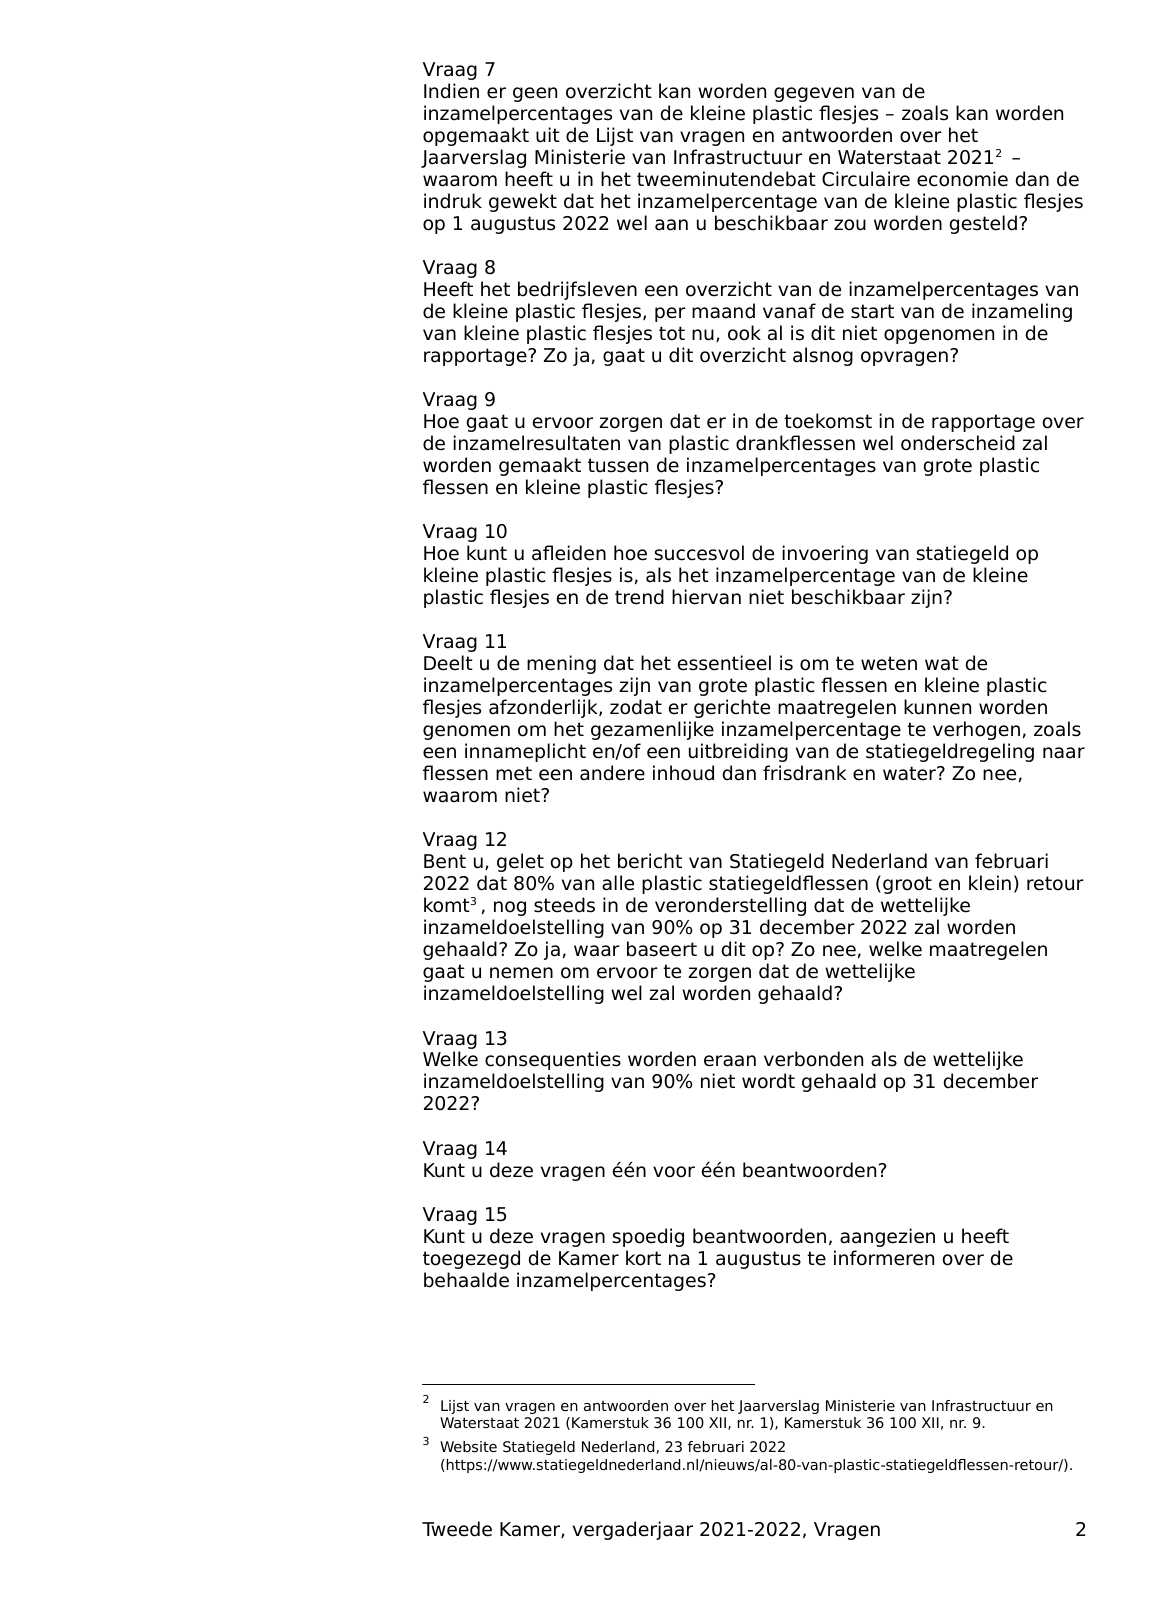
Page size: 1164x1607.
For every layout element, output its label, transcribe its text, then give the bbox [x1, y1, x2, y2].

text Vraag 9 [422, 389, 1087, 411]
text Hoe kunt u afleiden hoe succesvol de invoering van statiegeld op kleine plastic flesjes is, als het inzamelpercentage van de kleine plastic flesjes en de trend hiervan niet beschikbaar zijn? [422, 543, 1087, 609]
text Vraag 8 [422, 257, 1087, 279]
text Vraag 7 [422, 59, 1087, 81]
text Kunt u deze vragen spoedig beantwoorden, aangezien u heeft toegezegd de Kamer kort na 1 augustus te informeren over de behaalde inzamelpercentages? [422, 1226, 1087, 1292]
text Vraag 11 [422, 631, 1087, 653]
text Lijst van vragen en antwoorden over het Jaarverslag Ministerie van Infrastructuur en Waterstaat 2021 (Kamerstuk 36 100 XII, nr. 1), Kamerstuk 36 100 XII, nr. 9. [422, 1393, 1087, 1432]
text Bent u, gelet op het bericht van Statiegeld Nederland van februari 2022 dat 80% van alle plastic statiegeldflessen (groot en klein) retour komt, nog steeds in de veronderstelling dat de wettelijke inzameldoelstelling van 90% op 31 december 2022 zal worden gehaald? Zo ja, waar baseert u dit op? Zo nee, welke maatregelen gaat u nemen om ervoor te zorgen dat de wettelijke inzameldoelstelling wel zal worden gehaald? [422, 851, 1087, 1005]
text Vraag 13 [422, 1027, 1087, 1049]
text Deelt u de mening dat het essentieel is om te weten wat de inzamelpercentages zijn van grote plastic flessen en kleine plastic flesjes afzonderlijk, zodat er gerichte maatregelen kunnen worden genomen om het gezamenlijke inzamelpercentage te verhogen, zoals een innameplicht en/of een uitbreiding van de statiegeldregeling naar flessen met een andere inhoud dan frisdrank en water? Zo nee, waarom niet? [422, 653, 1087, 807]
text Kunt u deze vragen één voor één beantwoorden? [422, 1159, 1087, 1181]
text Welke consequenties worden eraan verbonden als de wettelijke inzameldoelstelling van 90% niet wordt gehaald op 31 december 2022? [422, 1049, 1087, 1115]
text Vraag 10 [422, 521, 1087, 543]
text Vraag 15 [422, 1204, 1087, 1226]
text Vraag 14 [422, 1137, 1087, 1159]
text Indien er geen overzicht kan worden gegeven van de inzamelpercentages van de kleine plastic flesjes – zoals kan worden opgemaakt uit de Lijst van vragen en antwoorden over het Jaarverslag Ministerie van Infrastructuur en Waterstaat 2021 – waarom heeft u in het tweeminutendebat Circulaire economie dan de indruk gewekt dat het inzamelpercentage van de kleine plastic flesjes op 1 augustus 2022 wel aan u beschikbaar zou worden gesteld? [422, 81, 1087, 235]
text Hoe gaat u ervoor zorgen dat er in de toekomst in de rapportage over de inzamelresultaten van plastic drankflessen wel onderscheid zal worden gemaakt tussen de inzamelpercentages van grote plastic flessen en kleine plastic flesjes? [422, 411, 1087, 499]
text Website Statiegeld Nederland, 23 februari 2022 (https://www.statiegeldnederland.nl/nieuws/al-80-van-plastic-statiegeldflessen-retour/). [422, 1435, 1087, 1474]
text Heeft het bedrijfsleven een overzicht van de inzamelpercentages van de kleine plastic flesjes, per maand vanaf de start van de inzameling van kleine plastic flesjes tot nu, ook al is dit niet opgenomen in de rapportage? Zo ja, gaat u dit overzicht alsnog opvragen? [422, 279, 1087, 367]
text Vraag 12 [422, 829, 1087, 851]
